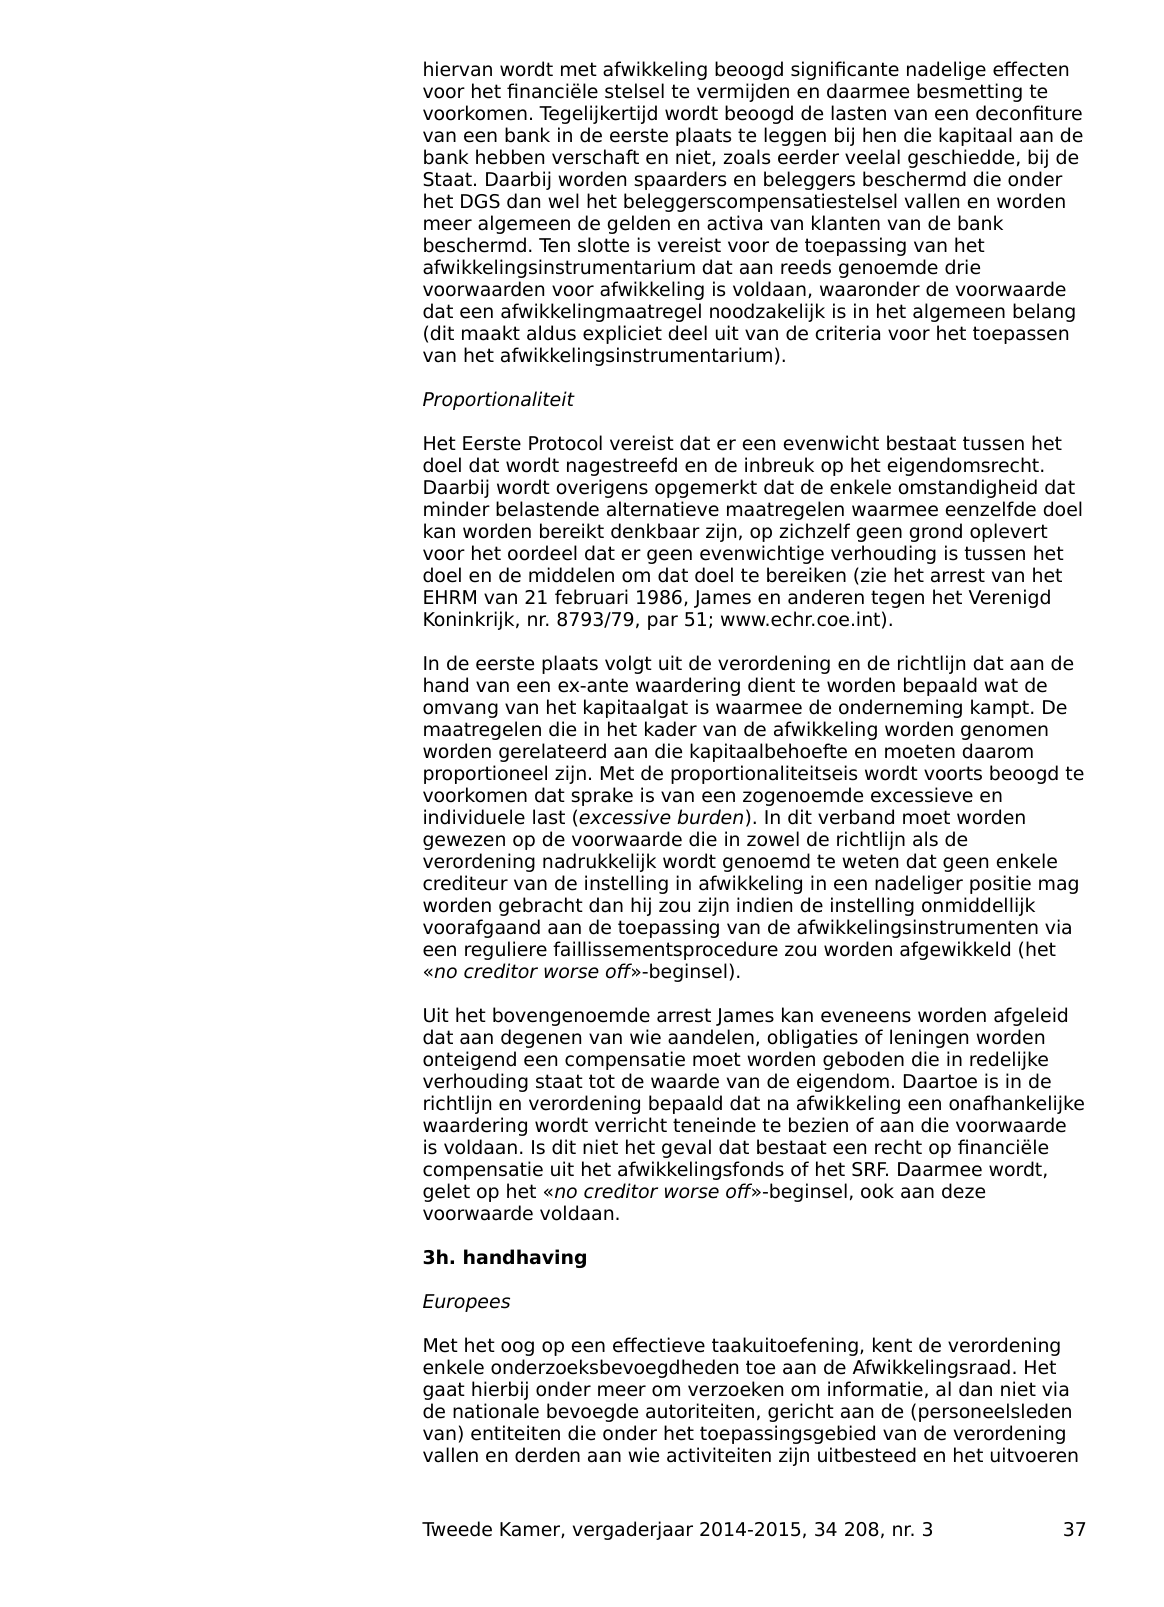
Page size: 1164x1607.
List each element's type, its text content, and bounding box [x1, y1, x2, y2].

text Met het oog op een effectieve taakuitoefening, kent de verordening enkele onderzoeksbevoegdheden toe aan de Afwikkelingsraad. Het gaat hierbij onder meer om verzoeken om informatie, al dan niet via de nationale bevoegde autoriteiten, gericht aan de (personeelsleden van) entiteiten die onder het toepassingsgebied van de verordening vallen en derden aan wie activiteiten zijn uitbesteed en het uitvoeren [422, 1335, 1087, 1467]
subtitle Europees [422, 1291, 1087, 1313]
text hiervan wordt met afwikkeling beoogd significante nadelige effecten voor het financiële stelsel te vermijden en daarmee besmetting te voorkomen. Tegelijkertijd wordt beoogd de lasten van een deconfiture van een bank in de eerste plaats te leggen bij hen die kapitaal aan de bank hebben verschaft en niet, zoals eerder veelal geschiedde, bij de Staat. Daarbij worden spaarders en beleggers beschermd die onder het DGS dan wel het beleggerscompensatiestelsel vallen en worden meer algemeen de gelden en activa van klanten van de bank beschermd. Ten slotte is vereist voor de toepassing van het afwikkelingsinstrumentarium dat aan reeds genoemde drie voorwaarden voor afwikkeling is voldaan, waaronder de voorwaarde dat een afwikkelingmaatregel noodzakelijk is in het algemeen belang (dit maakt aldus expliciet deel uit van de criteria voor het toepassen van het afwikkelingsinstrumentarium). [422, 59, 1087, 367]
subtitle 3h. handhaving [422, 1247, 1087, 1269]
text Het Eerste Protocol vereist dat er een evenwicht bestaat tussen het doel dat wordt nagestreefd en de inbreuk op het eigendomsrecht. Daarbij wordt overigens opgemerkt dat de enkele omstandigheid dat minder belastende alternatieve maatregelen waarmee eenzelfde doel kan worden bereikt denkbaar zijn, op zichzelf geen grond oplevert voor het oordeel dat er geen evenwichtige verhouding is tussen het doel en de middelen om dat doel te bereiken (zie het arrest van het EHRM van 21 februari 1986, James en anderen tegen het Verenigd Koninkrijk, nr. 8793/79, par 51; www.echr.coe.int). [422, 433, 1087, 631]
text In de eerste plaats volgt uit de verordening en de richtlijn dat aan de hand van een ex-ante waardering dient te worden bepaald wat de omvang van het kapitaalgat is waarmee de onderneming kampt. De maatregelen die in het kader van de afwikkeling worden genomen worden gerelateerd aan die kapitaalbehoefte en moeten daarom proportioneel zijn. Met de proportionaliteitseis wordt voorts beoogd te voorkomen dat sprake is van een zogenoemde excessieve en individuele last (excessive burden). In dit verband moet worden gewezen op de voorwaarde die in zowel de richtlijn als de verordening nadrukkelijk wordt genoemd te weten dat geen enkele crediteur van de instelling in afwikkeling in een nadeliger positie mag worden gebracht dan hij zou zijn indien de instelling onmiddellijk voorafgaand aan de toepassing van de afwikkelingsinstrumenten via een reguliere faillissementsprocedure zou worden afgewikkeld (het «no creditor worse off»-beginsel). [422, 653, 1087, 983]
text Uit het bovengenoemde arrest James kan eveneens worden afgeleid dat aan degenen van wie aandelen, obligaties of leningen worden onteigend een compensatie moet worden geboden die in redelijke verhouding staat tot de waarde van de eigendom. Daartoe is in de richtlijn en verordening bepaald dat na afwikkeling een onafhankelijke waardering wordt verricht teneinde te bezien of aan die voorwaarde is voldaan. Is dit niet het geval dat bestaat een recht op financiële compensatie uit het afwikkelingsfonds of het SRF. Daarmee wordt, gelet op het «no creditor worse off»-beginsel, ook aan deze voorwaarde voldaan. [422, 1005, 1087, 1225]
subtitle Proportionaliteit [422, 389, 1087, 411]
